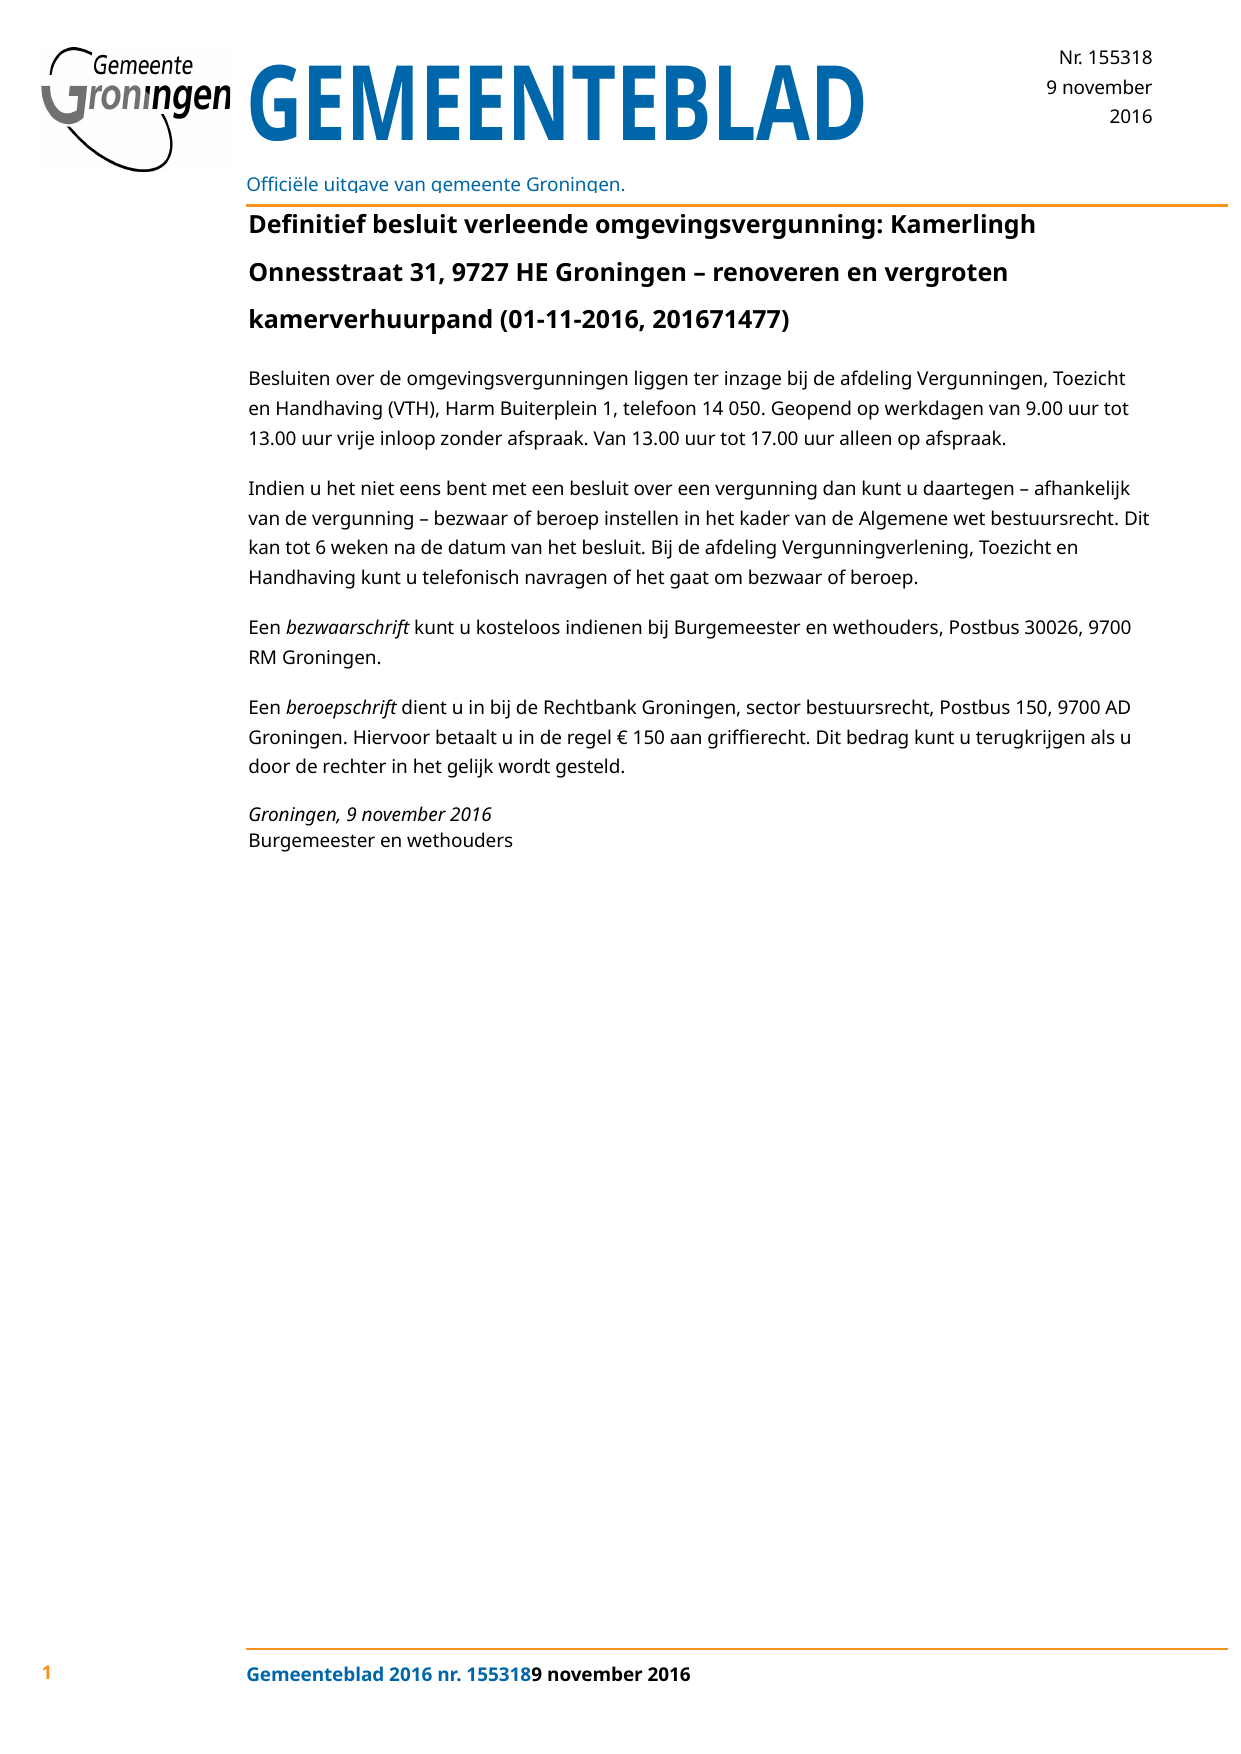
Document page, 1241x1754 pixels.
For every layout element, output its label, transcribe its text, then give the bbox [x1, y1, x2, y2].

text Burgemeester en wethouders [248, 827, 1152, 853]
text Een beroepschrift dient u in bij de Rechtbank Groningen, sector bestuursrecht, Postbus 150, 9700 AD Groningen. Hiervoor betaalt u in de regel € 150 aan griffierecht. Dit bedrag kunt u terugkrijgen als u door de rechter in het gelijk wordt gesteld. [248, 694, 1152, 779]
text Besluiten over de omgevingsvergunningen liggen ter inzage bij de afdeling Vergunningen, Toezicht en Handhaving (VTH), Harm Buiterplein 1, telefoon 14 050. Geopend op werkdagen van 9.00 uur tot 13.00 uur vrije inloop zonder afspraak. Van 13.00 uur tot 17.00 uur alleen op afspraak. [248, 366, 1152, 450]
text Indien u het niet eens bent met een besluit over een vergunning dan kunt u daartegen – afhankelijk van de vergunning – bezwaar of beroep instellen in het kader van de Algemene wet bestuursrecht. Dit kan tot 6 weken na de datum van het besluit. Bij de afdeling Vergunningverlening, Toezicht en Handhaving kunt u telefonisch navragen of het gaat om bezwaar of beroep. [248, 475, 1152, 589]
text Een bezwaarschrift kunt u kosteloos indienen bij Burgemeester en wethouders, Postbus 30026, 9700 RM Groningen. [248, 614, 1152, 669]
text Definitief besluit verleende omgevingsvergunning: Kamerlingh Onnesstraat 31, 9727 HE Groningen – renoveren en vergroten kamerverhuurpand (01-11-2016, 201671477) [248, 207, 1152, 336]
picture [41, 47, 231, 172]
text Groningen, 9 november 2016 [248, 801, 1152, 827]
